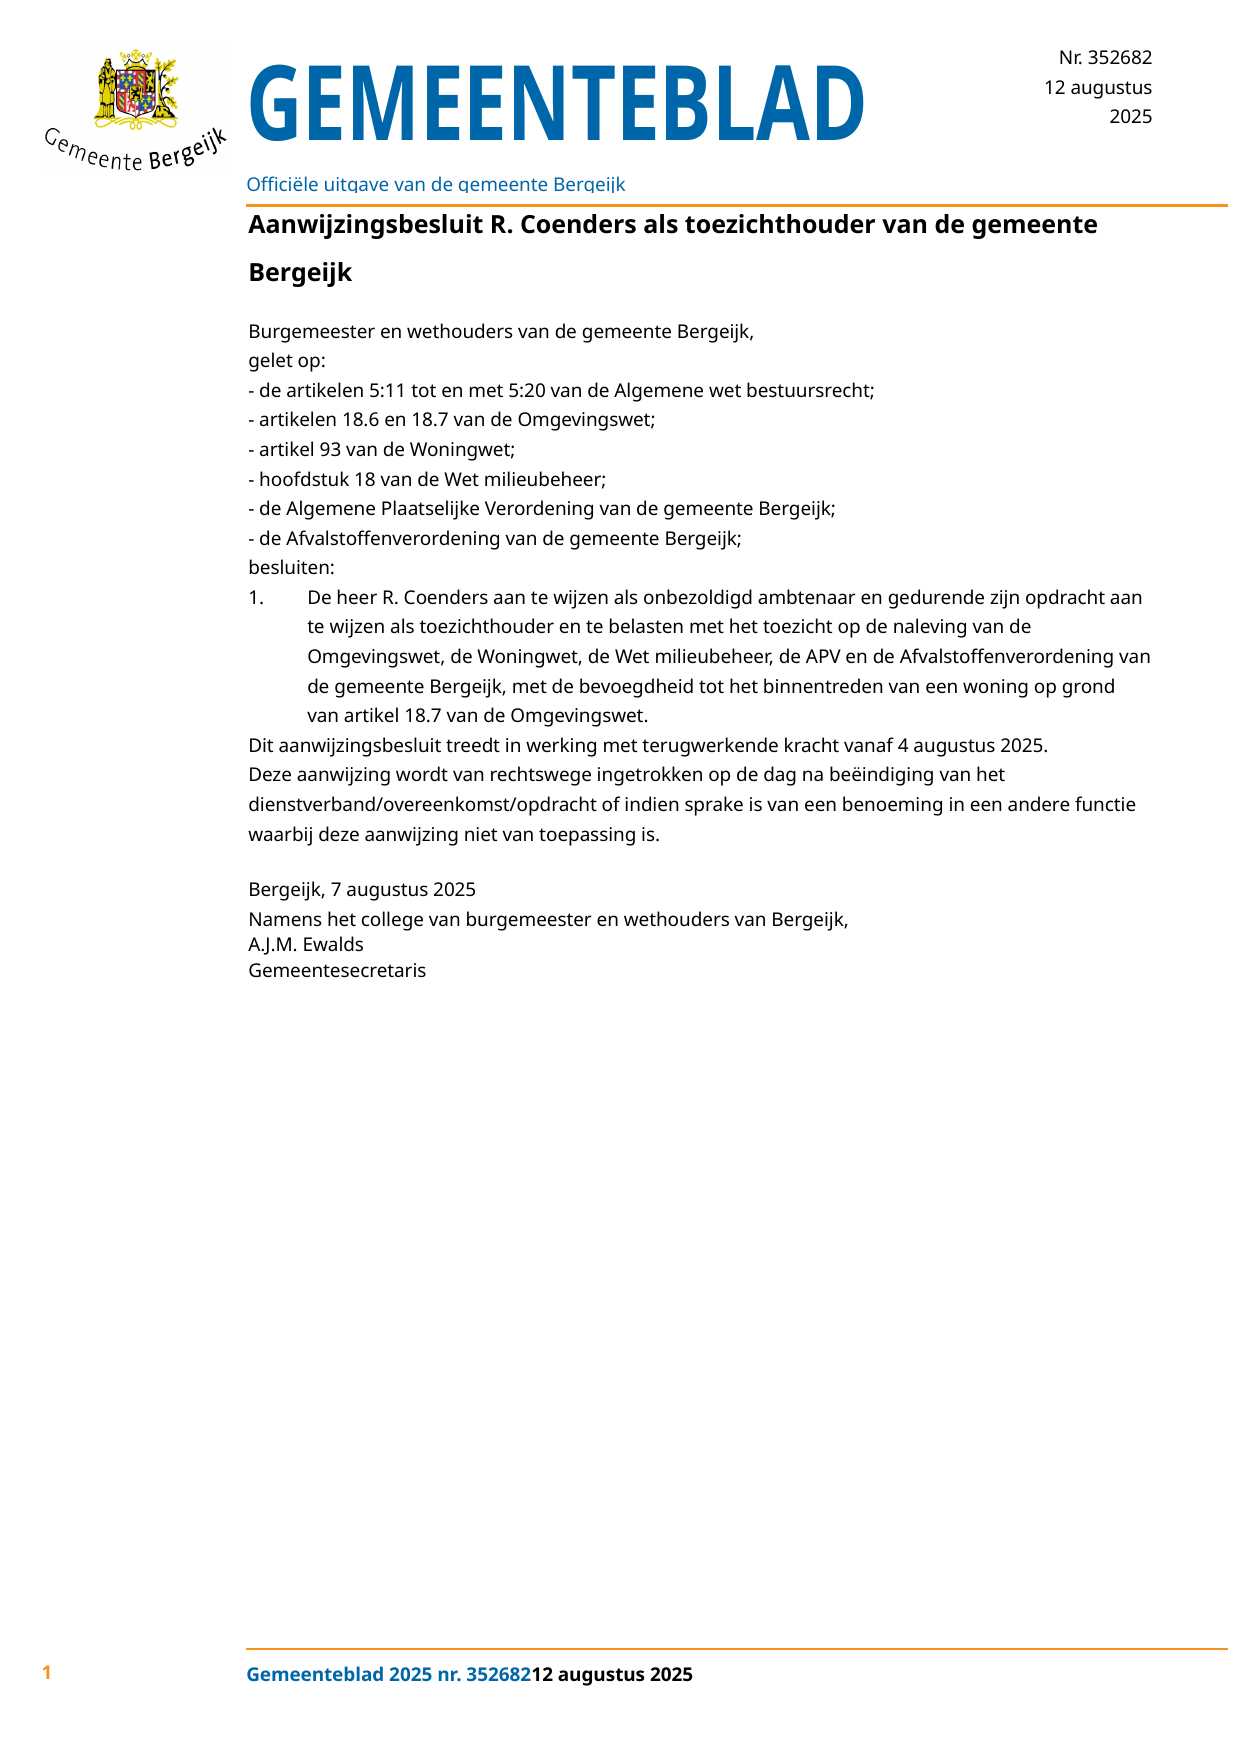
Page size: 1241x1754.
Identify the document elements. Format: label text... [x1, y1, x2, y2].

text - de artikelen 5:11 tot en met 5:20 van de Algemene wet bestuursrecht; [248, 377, 1152, 403]
text A.J.M. Ewalds [248, 931, 1152, 957]
text Deze aanwijzing wordt van rechtswege ingetrokken op de dag na beëindiging van het dienstverband/overeenkomst/opdracht of indien sprake is van een benoeming in een andere functie waarbij deze aanwijzing niet van toepassing is. [248, 762, 1152, 847]
text Dit aanwijzingsbesluit treedt in werking met terugwerkende kracht vanaf 4 augustus 2025. [248, 732, 1152, 758]
text - artikel 93 van de Woningwet; [248, 436, 1152, 462]
text Burgemeester en wethouders van de gemeente Bergeijk, [248, 318, 1152, 344]
text Namens het college van burgemeester en wethouders van Bergeijk, [248, 906, 1152, 931]
text - artikelen 18.6 en 18.7 van de Omgevingswet; [248, 407, 1152, 432]
text - de Algemene Plaatselijke Verordening van de gemeente Bergeijk; [248, 495, 1152, 521]
text - hoofdstuk 18 van de Wet milieubeheer; [248, 466, 1152, 492]
text Bergeijk, 7 augustus 2025 [248, 876, 1152, 902]
picture [41, 47, 231, 172]
text gelet op: [248, 347, 1152, 373]
text Aanwijzingsbesluit R. Coenders als toezichthouder van de gemeente Bergeijk [248, 207, 1152, 288]
text Gemeentesecretaris [248, 957, 1152, 983]
text - de Afvalstoffenverordening van de gemeente Bergeijk; [248, 525, 1152, 551]
text besluiten: [248, 554, 1152, 580]
list De heer R. Coenders aan te wijzen als onbezoldigd ambtenaar en gedurende zijn opdracht aan te wijzen als toezichthouder en te belasten met het toezicht op de naleving van de Omgevingswet, de Woningwet, de Wet milieubeheer, de APV en de Afvalstoffenverordening van de gemeente Bergeijk, met de bevoegdheid tot het binnentreden van een woning op grond van artikel 18.7 van de Omgevingswet. [248, 584, 1152, 728]
